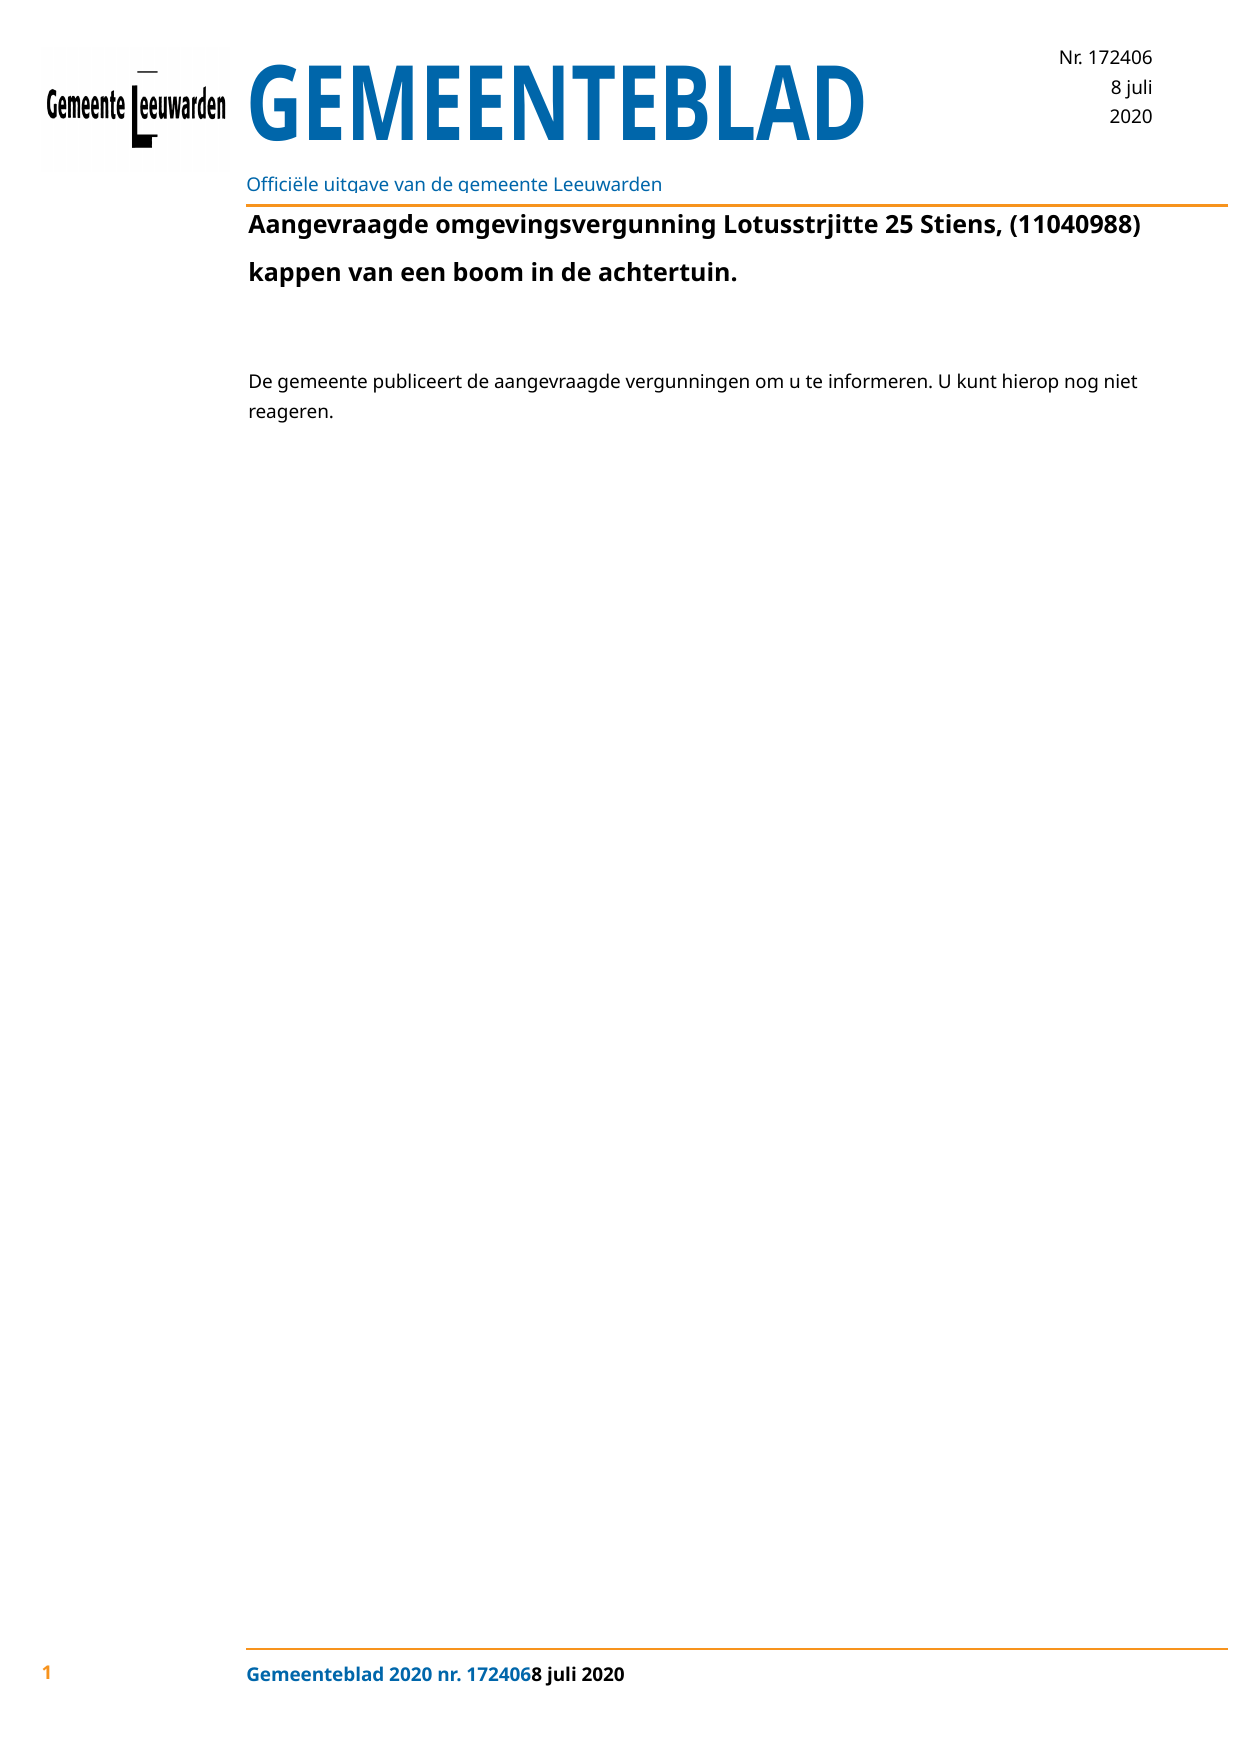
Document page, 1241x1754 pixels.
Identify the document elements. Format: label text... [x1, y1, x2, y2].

text De gemeente publiceert de aangevraagde vergunningen om u te informeren. U kunt hierop nog niet reageren. [248, 368, 1152, 424]
text Aangevraagde omgevingsvergunning Lotusstrjitte 25 Stiens, (11040988) kappen van een boom in de achtertuin. [248, 207, 1152, 288]
picture [41, 47, 231, 172]
